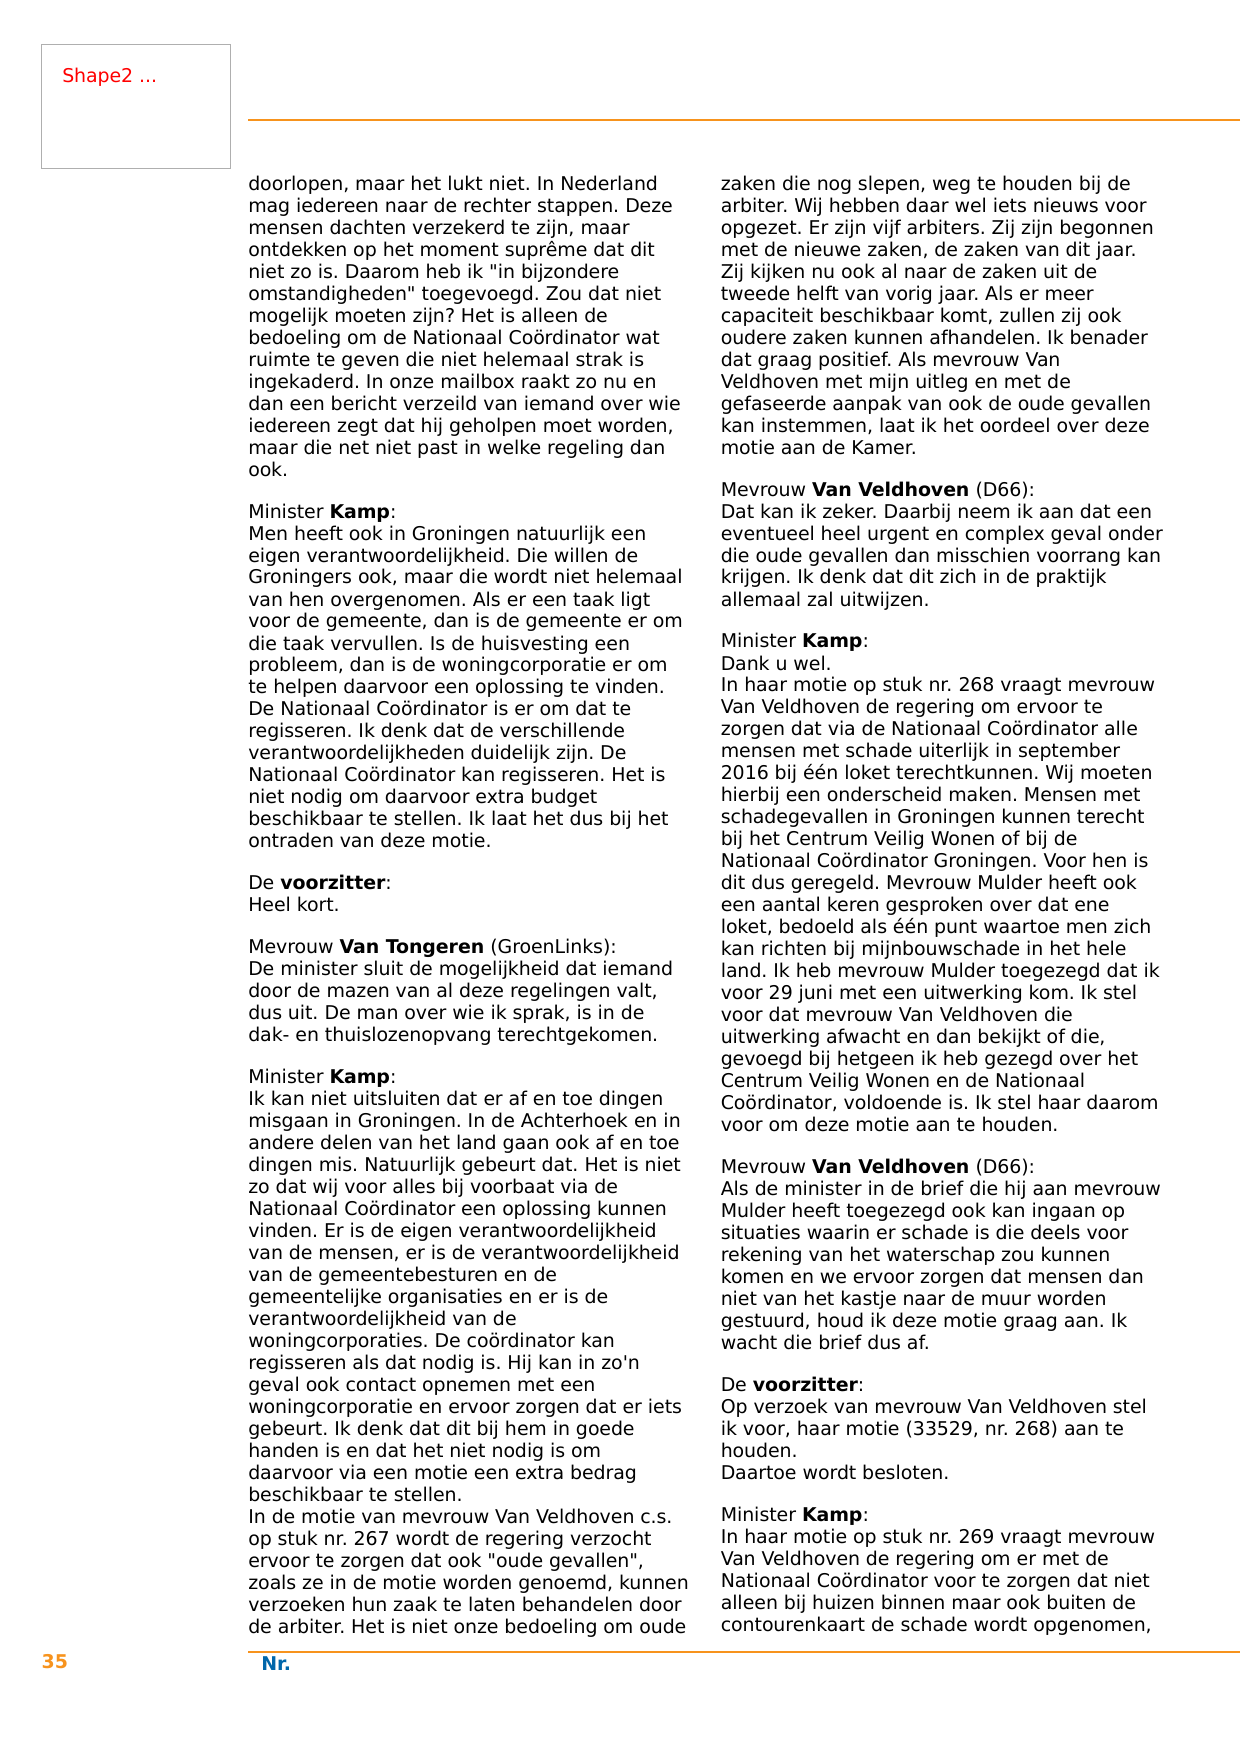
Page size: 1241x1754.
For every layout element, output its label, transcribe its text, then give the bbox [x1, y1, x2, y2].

text zaken die nog slepen, weg te houden bij de arbiter. Wij hebben daar wel iets nieuws voor opgezet. Er zijn vijf arbiters. Zij zijn begonnen met de nieuwe zaken, de zaken van dit jaar. Zij kijken nu ook al naar de zaken uit de tweede helft van vorig jaar. Als er meer capaciteit beschikbaar komt, zullen zij ook oudere zaken kunnen afhandelen. Ik benader dat graag positief. Als mevrouw Van Veldhoven met mijn uitleg en met de gefaseerde aanpak van ook de oude gevallen kan instemmen, laat ik het oordeel over deze motie aan de Kamer. [721, 173, 1163, 458]
text Men heeft ook in Groningen natuurlijk een eigen verantwoordelijkheid. Die willen de Groningers ook, maar die wordt niet helemaal van hen overgenomen. Als er een taak ligt voor de gemeente, dan is de gemeente er om die taak vervullen. Is de huisvesting een probleem, dan is de woningcorporatie er om te helpen daarvoor een oplossing te vinden. De Nationaal Coördinator is er om dat te regisseren. Ik denk dat de verschillende verantwoordelijkheden duidelijk zijn. De Nationaal Coördinator kan regisseren. Het is niet nodig om daarvoor extra budget beschikbaar te stellen. Ik laat het dus bij het ontraden van deze motie. [248, 522, 691, 852]
text In haar motie op stuk nr. 268 vraagt mevrouw Van Veldhoven de regering om ervoor te zorgen dat via de Nationaal Coördinator alle mensen met schade uiterlijk in september 2016 bij één loket terechtkunnen. Wij moeten hierbij een onderscheid maken. Mensen met schadegevallen in Groningen kunnen terecht bij het Centrum Veilig Wonen of bij de Nationaal Coördinator Groningen. Voor hen is dit dus geregeld. Mevrouw Mulder heeft ook een aantal keren gesproken over dat ene loket, bedoeld als één punt waartoe men zich kan richten bij mijnbouwschade in het hele land. Ik heb mevrouw Mulder toegezegd dat ik voor 29 juni met een uitwerking kom. Ik stel voor dat mevrouw Van Veldhoven die uitwerking afwacht en dan bekijkt of die, gevoegd bij hetgeen ik heb gezegd over het Centrum Veilig Wonen en de Nationaal Coördinator, voldoende is. Ik stel haar daarom voor om deze motie aan te houden. [721, 674, 1163, 1136]
text doorlopen, maar het lukt niet. In Nederland mag iedereen naar de rechter stappen. Deze mensen dachten verzekerd te zijn, maar ontdekken op het moment suprême dat dit niet zo is. Daarom heb ik "in bijzondere omstandigheden" toegevoegd. Zou dat niet mogelijk moeten zijn? Het is alleen de bedoeling om de Nationaal Coördinator wat ruimte te geven die niet helemaal strak is ingekaderd. In onze mailbox raakt zo nu en dan een bericht verzeild van iemand over wie iedereen zegt dat hij geholpen moet worden, maar die net niet past in welke regeling dan ook. [248, 173, 691, 481]
text In haar motie op stuk nr. 269 vraagt mevrouw Van Veldhoven de regering om er met de Nationaal Coördinator voor te zorgen dat niet alleen bij huizen binnen maar ook buiten de contourenkaart de schade wordt opgenomen, [721, 1526, 1163, 1636]
text Minister Kamp: [248, 1066, 691, 1088]
text Minister Kamp: [721, 1504, 1163, 1526]
text Als de minister in de brief die hij aan mevrouw Mulder heeft toegezegd ook kan ingaan op situaties waarin er schade is die deels voor rekening van het waterschap zou kunnen komen en we ervoor zorgen dat mensen dan niet van het kastje naar de muur worden gestuurd, houd ik deze motie graag aan. Ik wacht die brief dus af. [721, 1178, 1163, 1354]
text De minister sluit de mogelijkheid dat iemand door de mazen van al deze regelingen valt, dus uit. De man over wie ik sprak, is in de dak- en thuislozenopvang terechtgekomen. [248, 958, 691, 1046]
text Mevrouw Van Veldhoven (D66): [721, 478, 1163, 501]
text Minister Kamp: [248, 501, 691, 522]
text Dank u wel. [721, 652, 1163, 674]
text Mevrouw Van Tongeren (GroenLinks): [248, 936, 691, 958]
text Daartoe wordt besloten. [721, 1462, 1163, 1484]
text Dat kan ik zeker. Daarbij neem ik aan dat een eventueel heel urgent en complex geval onder die oude gevallen dan misschien voorrang kan krijgen. Ik denk dat dit zich in de praktijk allemaal zal uitwijzen. [721, 501, 1163, 610]
text De voorzitter: [248, 872, 691, 894]
text Ik kan niet uitsluiten dat er af en toe dingen misgaan in Groningen. In de Achterhoek en in andere delen van het land gaan ook af en toe dingen mis. Natuurlijk gebeurt dat. Het is niet zo dat wij voor alles bij voorbaat via de Nationaal Coördinator een oplossing kunnen vinden. Er is de eigen verantwoordelijkheid van de mensen, er is de verantwoordelijkheid van de gemeentebesturen en de gemeentelijke organisaties en er is de verantwoordelijkheid van de woningcorporaties. De coördinator kan regisseren als dat nodig is. Hij kan in zo'n geval ook contact opnemen met een woningcorporatie en ervoor zorgen dat er iets gebeurt. Ik denk dat dit bij hem in goede handen is en dat het niet nodig is om daarvoor via een motie een extra bedrag beschikbaar te stellen. [248, 1088, 691, 1506]
text Op verzoek van mevrouw Van Veldhoven stel ik voor, haar motie (33529, nr. 268) aan te houden. [721, 1396, 1163, 1462]
text Heel kort. [248, 894, 691, 916]
text Mevrouw Van Veldhoven (D66): [721, 1156, 1163, 1178]
text Minister Kamp: [721, 630, 1163, 652]
text De voorzitter: [721, 1374, 1163, 1396]
text In de motie van mevrouw Van Veldhoven c.s. op stuk nr. 267 wordt de regering verzocht ervoor te zorgen dat ook "oude gevallen", zoals ze in de motie worden genoemd, kunnen verzoeken hun zaak te laten behandelen door de arbiter. Het is niet onze bedoeling om oude [248, 1506, 691, 1637]
